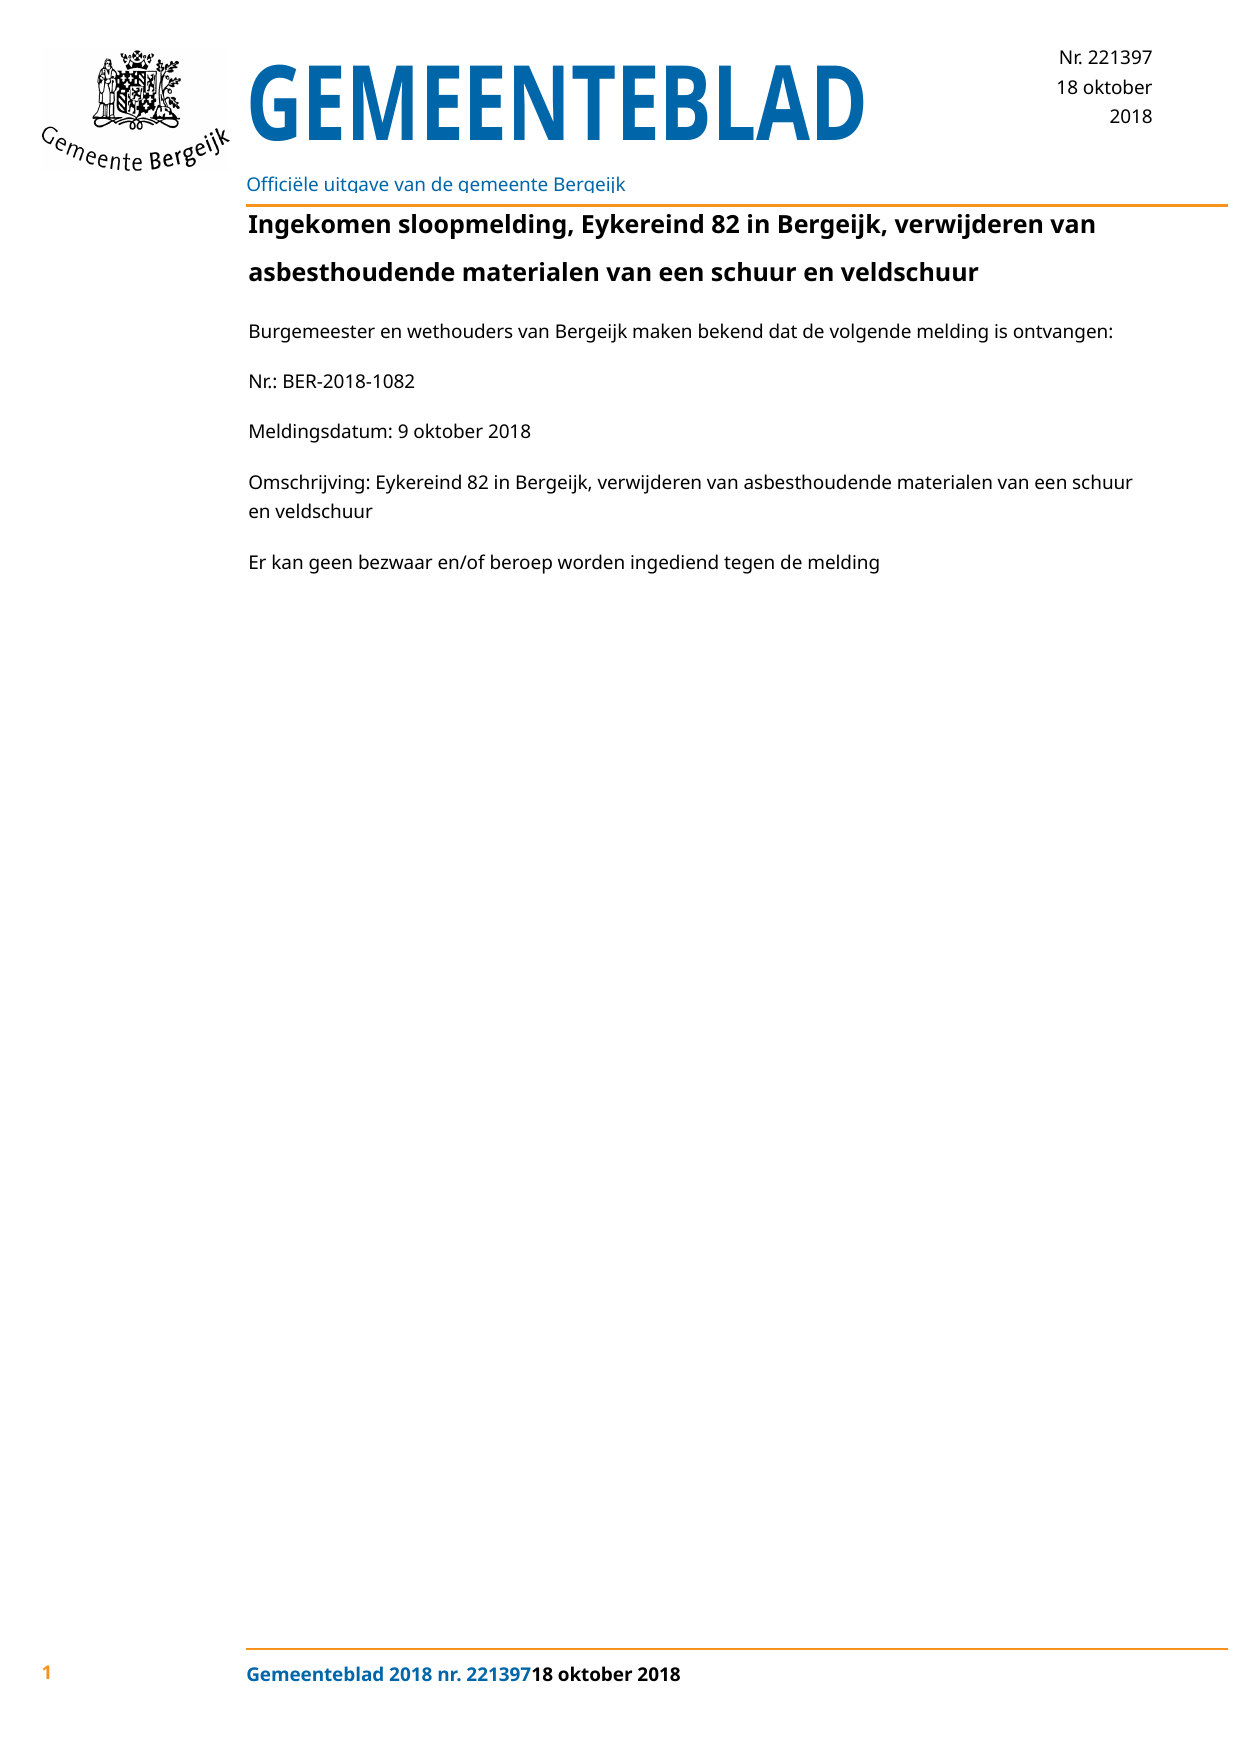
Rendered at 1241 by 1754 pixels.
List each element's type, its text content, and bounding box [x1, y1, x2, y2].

picture [41, 47, 231, 172]
text Meldingsdatum: 9 oktober 2018 [248, 419, 1152, 444]
text Omschrijving: Eykereind 82 in Bergeijk, verwijderen van asbesthoudende materialen van een schuur en veldschuur [248, 469, 1152, 524]
text Er kan geen bezwaar en/of beroep worden ingediend tegen de melding [248, 549, 1152, 575]
text Ingekomen sloopmelding, Eykereind 82 in Bergeijk, verwijderen van asbesthoudende materialen van een schuur en veldschuur [248, 207, 1152, 288]
text Burgemeester en wethouders van Bergeijk maken bekend dat de volgende melding is ontvangen: [248, 318, 1152, 344]
text Nr.: BER-2018-1082 [248, 368, 1152, 394]
